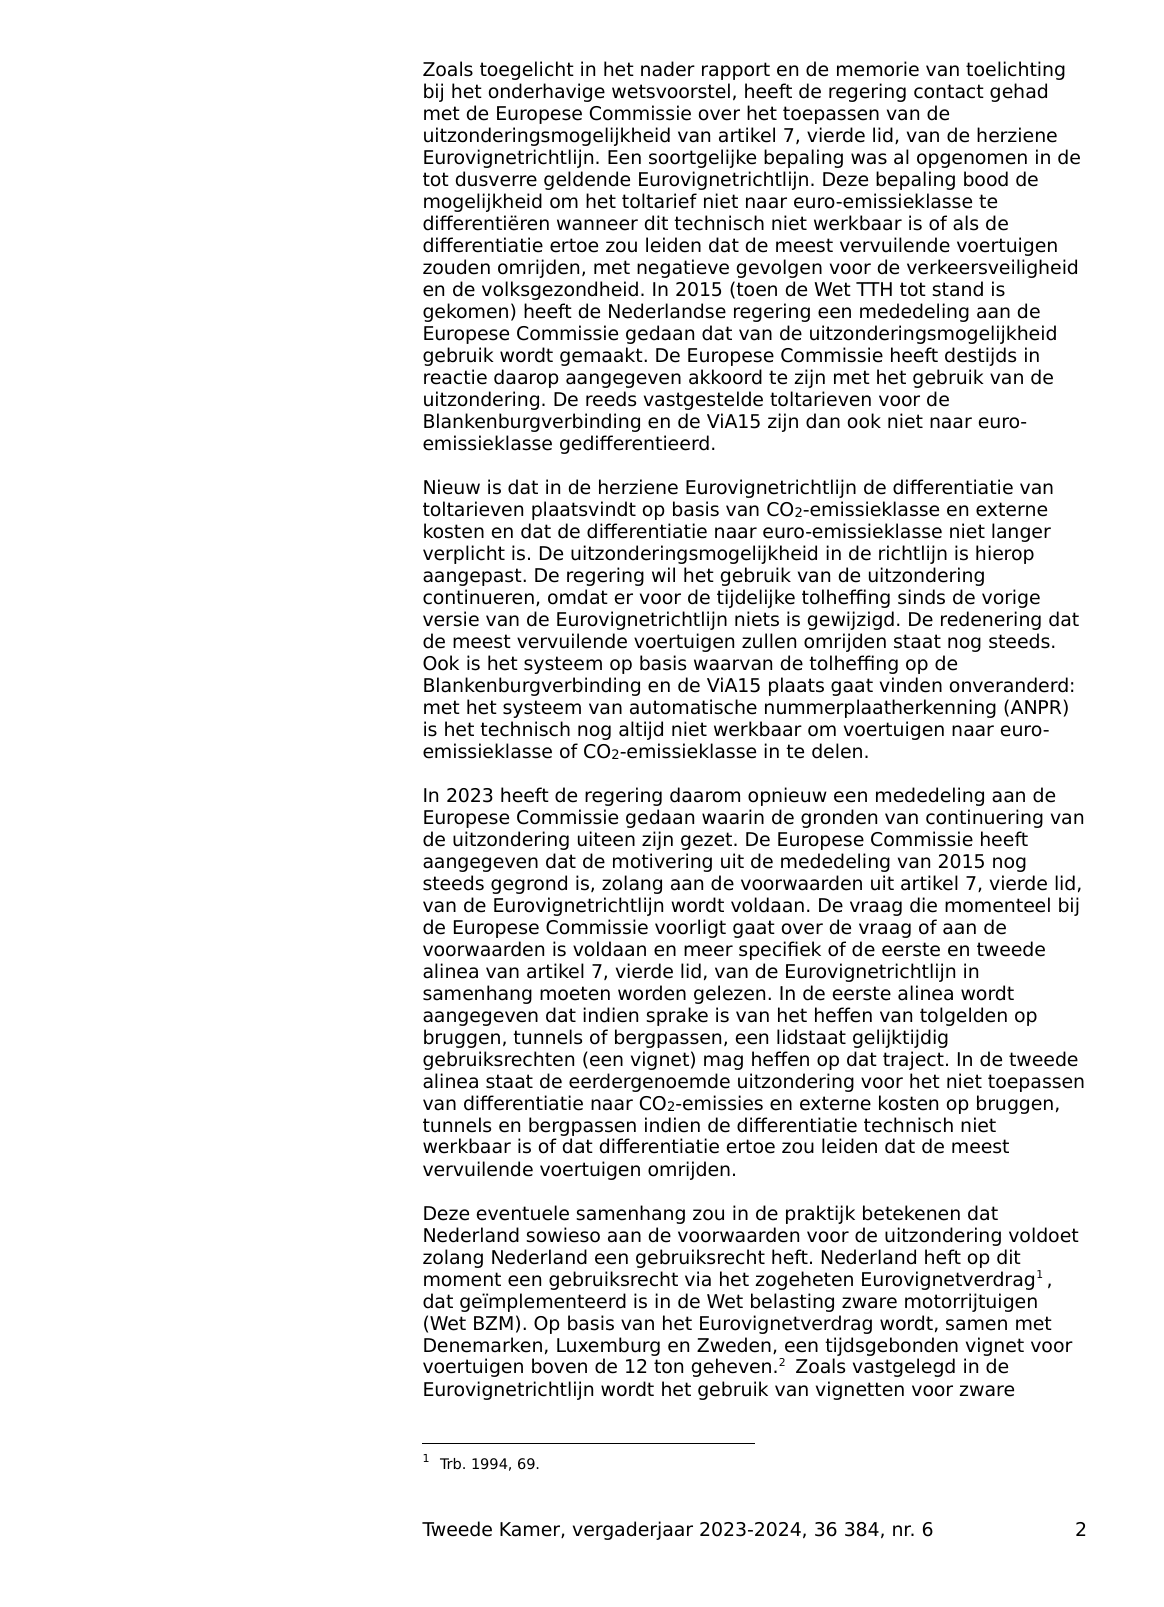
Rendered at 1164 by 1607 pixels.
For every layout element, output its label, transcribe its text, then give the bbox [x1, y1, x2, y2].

text Trb. 1994, 69. [422, 1452, 1087, 1474]
text In 2023 heeft de regering daarom opnieuw een mededeling aan de Europese Commissie gedaan waarin de gronden van continuering van de uitzondering uiteen zijn gezet. De Europese Commissie heeft aangegeven dat de motivering uit de mededeling van 2015 nog steeds gegrond is, zolang aan de voorwaarden uit artikel 7, vierde lid, van de Eurovignetrichtlijn wordt voldaan. De vraag die momenteel bij de Europese Commissie voorligt gaat over de vraag of aan de voorwaarden is voldaan en meer specifiek of de eerste en tweede alinea van artikel 7, vierde lid, van de Eurovignetrichtlijn in samenhang moeten worden gelezen. In de eerste alinea wordt aangegeven dat indien sprake is van het heffen van tolgelden op bruggen, tunnels of bergpassen, een lidstaat gelijktijdig gebruiksrechten (een vignet) mag heffen op dat traject. In de tweede alinea staat de eerdergenoemde uitzondering voor het niet toepassen van differentiatie naar CO2-emissies en externe kosten op bruggen, tunnels en bergpassen indien de differentiatie technisch niet werkbaar is of dat differentiatie ertoe zou leiden dat de meest vervuilende voertuigen omrijden. [422, 785, 1087, 1180]
text Nieuw is dat in de herziene Eurovignetrichtlijn de differentiatie van toltarieven plaatsvindt op basis van CO2-emissieklasse en externe kosten en dat de differentiatie naar euro-emissieklasse niet langer verplicht is. De uitzonderingsmogelijkheid in de richtlijn is hierop aangepast. De regering wil het gebruik van de uitzondering continueren, omdat er voor de tijdelijke tolheffing sinds de vorige versie van de Eurovignetrichtlijn niets is gewijzigd. De redenering dat de meest vervuilende voertuigen zullen omrijden staat nog steeds. Ook is het systeem op basis waarvan de tolheffing op de Blankenburgverbinding en de ViA15 plaats gaat vinden onveranderd: met het systeem van automatische nummerplaatherkenning (ANPR) is het technisch nog altijd niet werkbaar om voertuigen naar euro-emissieklasse of CO2-emissieklasse in te delen. [422, 477, 1087, 763]
text Zoals toegelicht in het nader rapport en de memorie van toelichting bij het onderhavige wetsvoorstel, heeft de regering contact gehad met de Europese Commissie over het toepassen van de uitzonderingsmogelijkheid van artikel 7, vierde lid, van de herziene Eurovignetrichtlijn. Een soortgelijke bepaling was al opgenomen in de tot dusverre geldende Eurovignetrichtlijn. Deze bepaling bood de mogelijkheid om het toltarief niet naar euro-emissieklasse te differentiëren wanneer dit technisch niet werkbaar is of als de differentiatie ertoe zou leiden dat de meest vervuilende voertuigen zouden omrijden, met negatieve gevolgen voor de verkeersveiligheid en de volksgezondheid. In 2015 (toen de Wet TTH tot stand is gekomen) heeft de Nederlandse regering een mededeling aan de Europese Commissie gedaan dat van de uitzonderingsmogelijkheid gebruik wordt gemaakt. De Europese Commissie heeft destijds in reactie daarop aangegeven akkoord te zijn met het gebruik van de uitzondering. De reeds vastgestelde toltarieven voor de Blankenburgverbinding en de ViA15 zijn dan ook niet naar euro-emissieklasse gedifferentieerd. [422, 59, 1087, 455]
text Deze eventuele samenhang zou in de praktijk betekenen dat Nederland sowieso aan de voorwaarden voor de uitzondering voldoet zolang Nederland een gebruiksrecht heft. Nederland heft op dit moment een gebruiksrecht via het zogeheten Eurovignetverdrag, dat geïmplementeerd is in de Wet belasting zware motorrijtuigen (Wet BZM). Op basis van het Eurovignetverdrag wordt, samen met Denemarken, Luxemburg en Zweden, een tijdsgebonden vignet voor voertuigen boven de 12 ton geheven. Zoals vastgelegd in de Eurovignetrichtlijn wordt het gebruik van vignetten voor zware [422, 1203, 1087, 1400]
